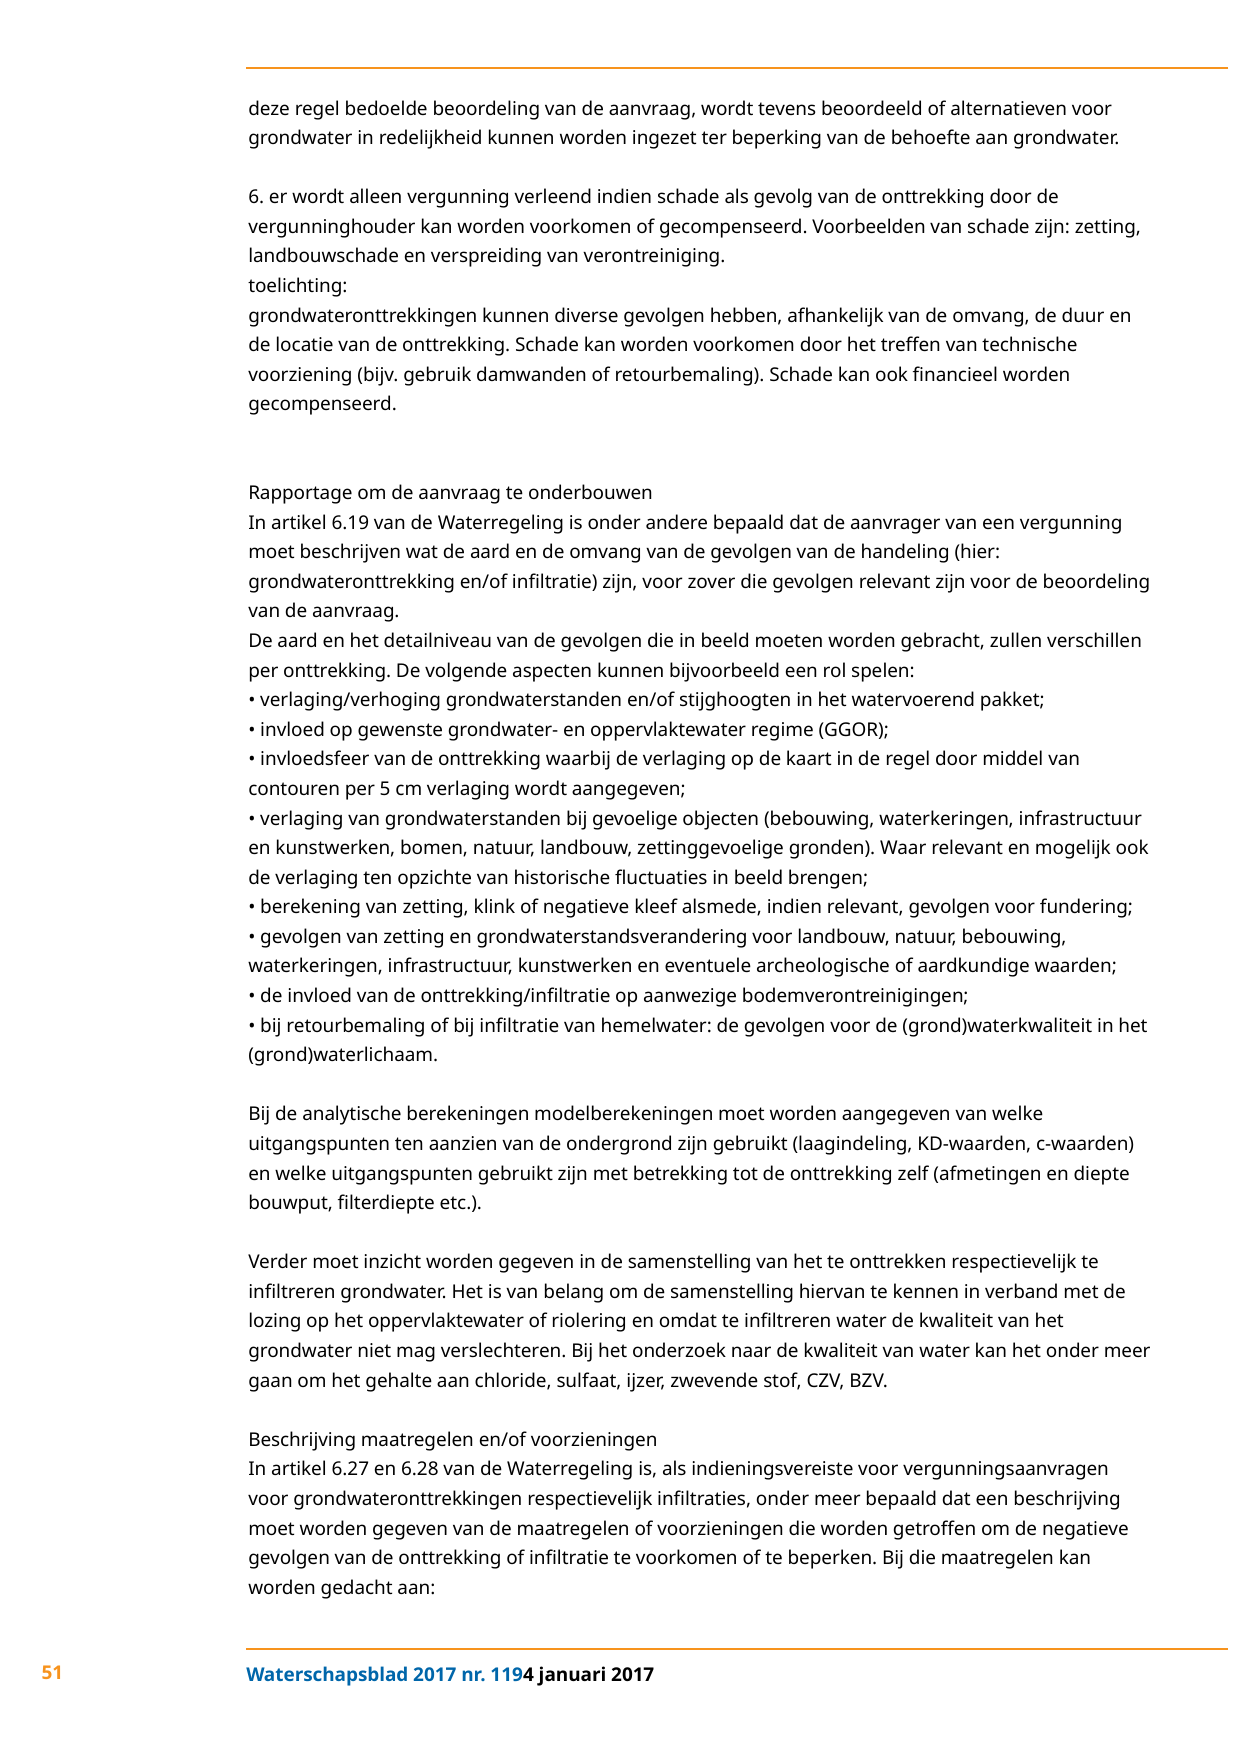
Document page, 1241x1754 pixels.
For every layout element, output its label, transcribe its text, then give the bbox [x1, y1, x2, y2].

text In artikel 6.19 van de Waterregeling is onder andere bepaald dat de aanvrager van een vergunning moet beschrijven wat de aard en de omvang van de gevolgen van de handeling (hier: grondwateronttrekking en/of infiltratie) zijn, voor zover die gevolgen relevant zijn voor de beoordeling van de aanvraag. [248, 509, 1152, 623]
text In artikel 6.27 en 6.28 van de Waterregeling is, als indieningsvereiste voor vergunningsaanvragen voor grondwateronttrekkingen respectievelijk infiltraties, onder meer bepaald dat een beschrijving moet worden gegeven van de maatregelen of voorzieningen die worden getroffen om de negatieve gevolgen van de onttrekking of infiltratie te voorkomen of te beperken. Bij die maatregelen kan worden gedacht aan: [248, 1456, 1152, 1600]
text • verlaging van grondwaterstanden bij gevoelige objecten (bebouwing, waterkeringen, infrastructuur en kunstwerken, bomen, natuur, landbouw, zettinggevoelige gronden). Waar relevant en mogelijk ook de verlaging ten opzichte van historische fluctuaties in beeld brengen; [248, 805, 1152, 890]
text Bij de analytische berekeningen modelberekeningen moet worden aangegeven van welke uitgangspunten ten aanzien van de ondergrond zijn gebruikt (laagindeling, KD-waarden, c-waarden) en welke uitgangspunten gebruikt zijn met betrekking tot de onttrekking zelf (afmetingen en diepte bouwput, filterdiepte etc.). [248, 1101, 1152, 1215]
text • verlaging/verhoging grondwaterstanden en/of stijghoogten in het watervoerend pakket; [248, 686, 1152, 712]
text • invloed op gewenste grondwater- en oppervlaktewater regime (GGOR); [248, 716, 1152, 742]
text grondwateronttrekkingen kunnen diverse gevolgen hebben, afhankelijk van de omvang, de duur en de locatie van de onttrekking. Schade kan worden voorkomen door het treffen van technische voorziening (bijv. gebruik damwanden of retourbemaling). Schade kan ook financieel worden gecompenseerd. [248, 302, 1152, 416]
text 6. er wordt alleen vergunning verleend indien schade als gevolg van de onttrekking door de vergunninghouder kan worden voorkomen of gecompenseerd. Voorbeelden van schade zijn: zetting, landbouwschade en verspreiding van verontreiniging. [248, 183, 1152, 268]
text deze regel bedoelde beoordeling van de aanvraag, wordt tevens beoordeeld of alternatieven voor grondwater in redelijkheid kunnen worden ingezet ter beperking van de behoefte aan grondwater. [248, 95, 1152, 150]
picture [41, 47, 231, 172]
text Beschrijving maatregelen en/of voorzieningen [248, 1426, 1152, 1452]
text • gevolgen van zetting en grondwaterstandsverandering voor landbouw, natuur, bebouwing, waterkeringen, infrastructuur, kunstwerken en eventuele archeologische of aardkundige waarden; [248, 923, 1152, 978]
text • bij retourbemaling of bij infiltratie van hemelwater: de gevolgen voor de (grond)waterkwaliteit in het (grond)waterlichaam. [248, 1012, 1152, 1067]
text Verder moet inzicht worden gegeven in de samenstelling van het te onttrekken respectievelijk te infiltreren grondwater. Het is van belang om de samenstelling hiervan te kennen in verband met de lozing op het oppervlaktewater of riolering en omdat te infiltreren water de kwaliteit van het grondwater niet mag verslechteren. Bij het onderzoek naar de kwaliteit van water kan het onder meer gaan om het gehalte aan chloride, sulfaat, ijzer, zwevende stof, CZV, BZV. [248, 1248, 1152, 1393]
text • de invloed van de onttrekking/infiltratie op aanwezige bodemverontreinigingen; [248, 982, 1152, 1008]
text toelichting: [248, 272, 1152, 298]
text Rapportage om de aanvraag te onderbouwen [248, 479, 1152, 505]
text • berekening van zetting, klink of negatieve kleef alsmede, indien relevant, gevolgen voor fundering; [248, 893, 1152, 919]
text • invloedsfeer van de onttrekking waarbij de verlaging op de kaart in de regel door middel van contouren per 5 cm verlaging wordt aangegeven; [248, 746, 1152, 801]
text De aard en het detailniveau van de gevolgen die in beeld moeten worden gebracht, zullen verschillen per onttrekking. De volgende aspecten kunnen bijvoorbeeld een rol spelen: [248, 627, 1152, 683]
